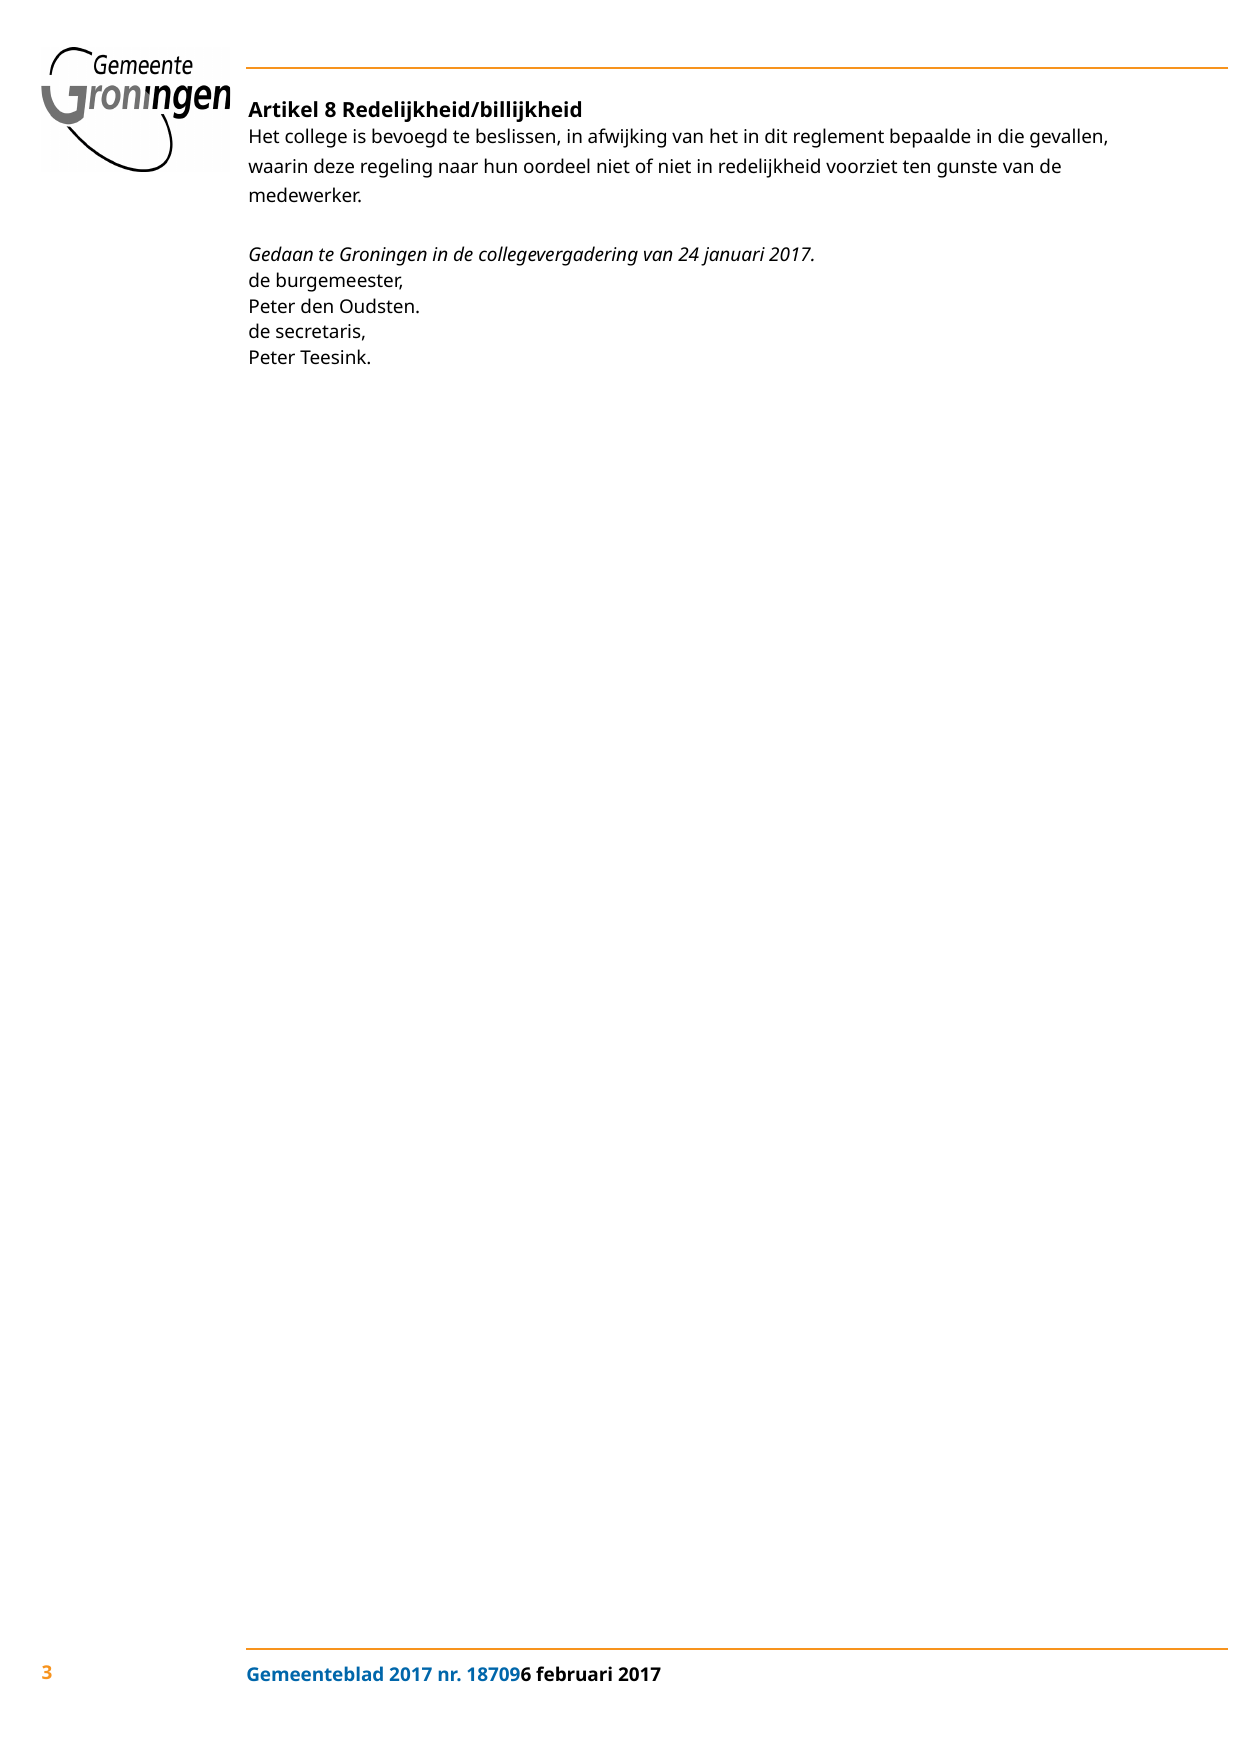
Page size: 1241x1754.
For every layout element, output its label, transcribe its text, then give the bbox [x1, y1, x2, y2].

picture [41, 47, 231, 172]
text Peter den Oudsten. [248, 293, 1152, 319]
text Het college is bevoegd te beslissen, in afwijking van het in dit reglement bepaalde in die gevallen, waarin deze regeling naar hun oordeel niet of niet in redelijkheid voorziet ten gunste van de medewerker. [248, 123, 1152, 208]
text Peter Teesink. [248, 344, 1152, 370]
text Gedaan te Groningen in de collegevergadering van 24 januari 2017. [248, 242, 1152, 267]
text Artikel 8 Redelijkheid/billijkheid [248, 95, 1152, 123]
text de burgemeester, [248, 267, 1152, 293]
text de secretaris, [248, 319, 1152, 344]
